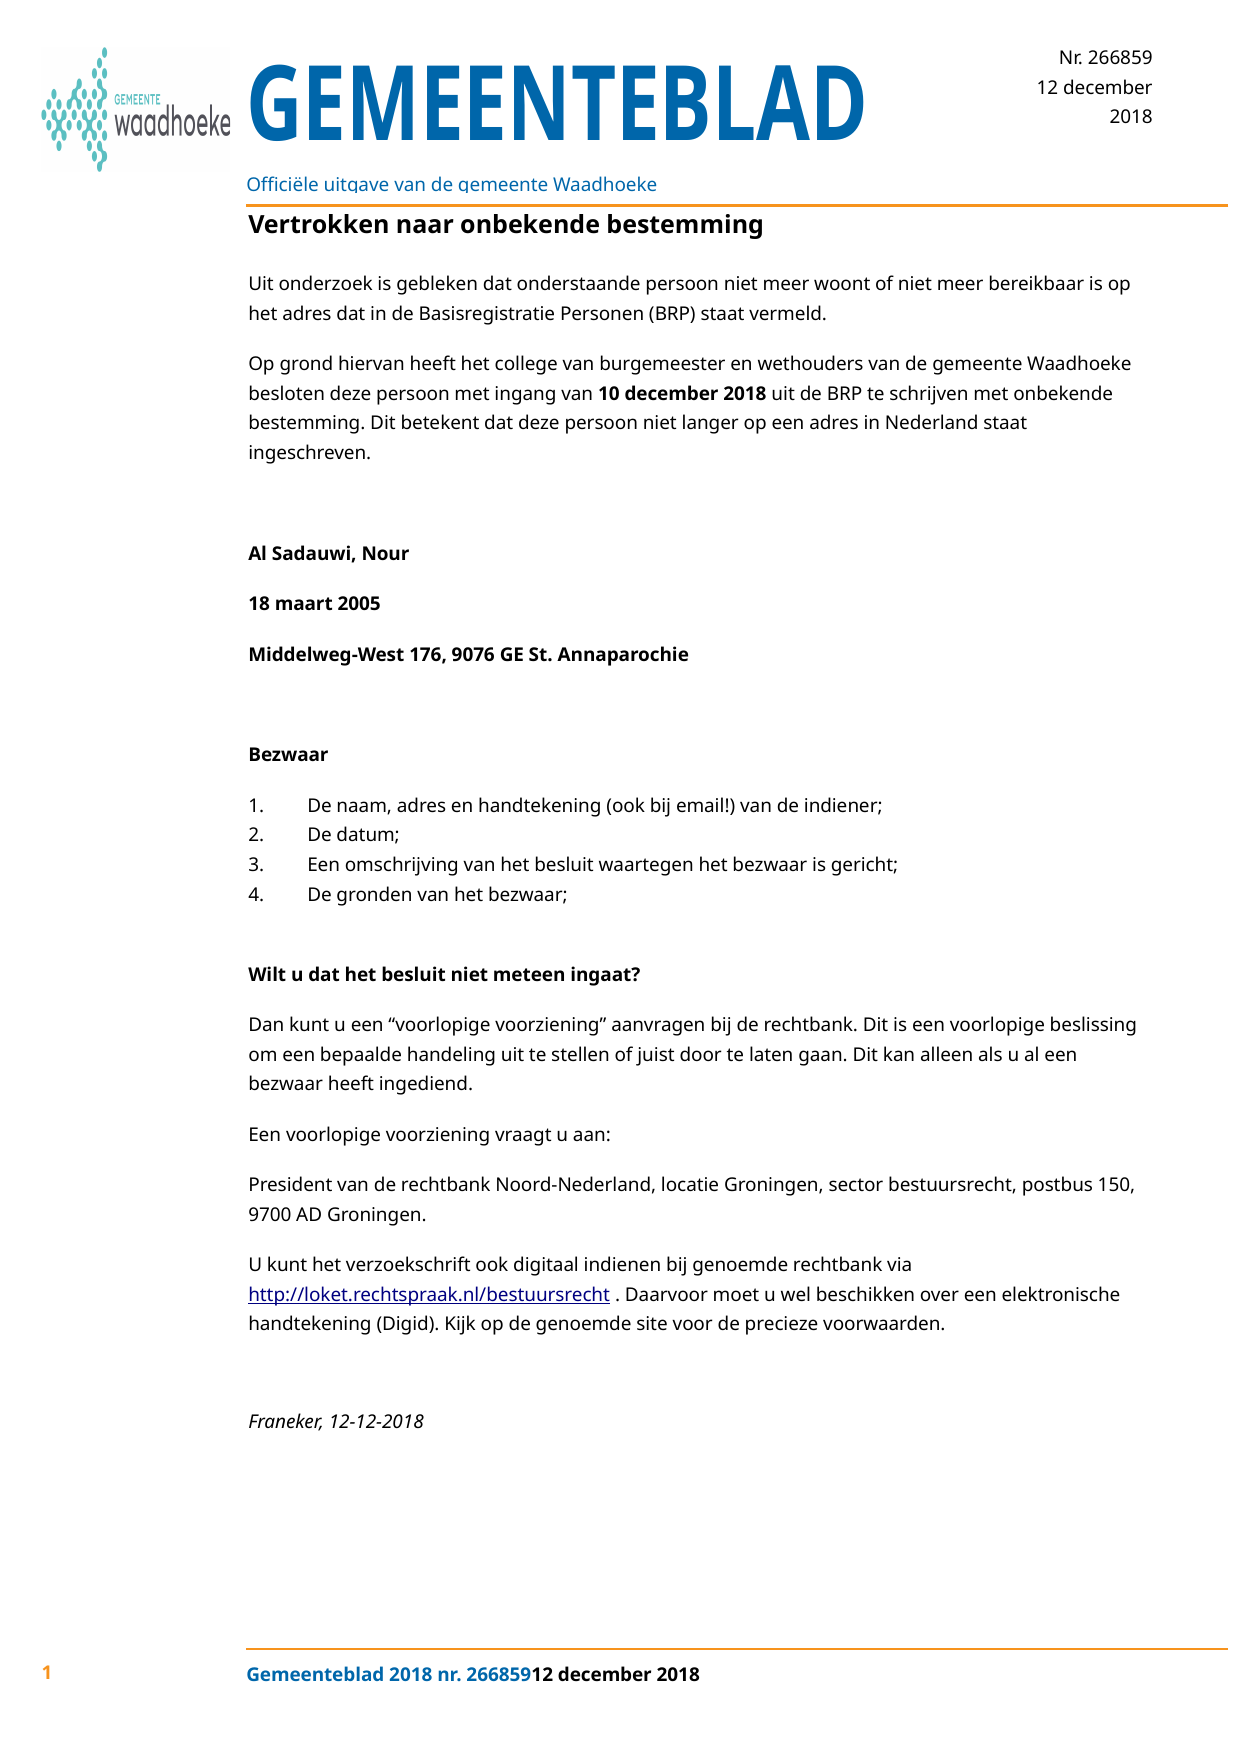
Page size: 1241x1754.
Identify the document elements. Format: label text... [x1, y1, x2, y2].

list De gronden van het bezwaar; [248, 881, 1152, 906]
text Al Sadauwi, Nour [248, 540, 1152, 566]
list De datum; [248, 822, 1152, 847]
text Franeker, 12-12-2018 [248, 1408, 1152, 1434]
list De naam, adres en handtekening (ook bij email!) van de indiener; [248, 792, 1152, 818]
text Een voorlopige voorziening vraagt u aan: [248, 1121, 1152, 1146]
text Vertrokken naar onbekende bestemming [248, 207, 1152, 241]
picture [41, 47, 231, 172]
text President van de rechtbank Noord-Nederland, locatie Groningen, sector bestuursrecht, postbus 150, 9700 AD Groningen. [248, 1171, 1152, 1226]
text Bezwaar [248, 742, 1152, 767]
text Wilt u dat het besluit niet meteen ingaat? [248, 961, 1152, 986]
text Uit onderzoek is gebleken dat onderstaande persoon niet meer woont of niet meer bereikbaar is op het adres dat in de Basisregistratie Personen (BRP) staat vermeld. [248, 270, 1152, 326]
text Dan kunt u een “voorlopige voorziening” aanvragen bij de rechtbank. Dit is een voorlopige beslissing om een bepaalde handeling uit te stellen of juist door te laten gaan. Dit kan alleen als u al een bezwaar heeft ingediend. [248, 1011, 1152, 1096]
list Een omschrijving van het besluit waartegen het bezwaar is gericht; [248, 851, 1152, 877]
text U kunt het verzoekschrift ook digitaal indienen bij genoemde rechtbank via http://loket.rechtspraak.nl/bestuursrecht . Daarvoor moet u wel beschikken over een elektronische handtekening (Digid). Kijk op de genoemde site voor de precieze voorwaarden. [248, 1251, 1152, 1336]
text Op grond hiervan heeft het college van burgemeester en wethouders van de gemeente Waadhoeke besloten deze persoon met ingang van 10 december 2018 uit de BRP te schrijven met onbekende bestemming. Dit betekent dat deze persoon niet langer op een adres in Nederland staat ingeschreven. [248, 350, 1152, 465]
text Middelweg-West 176, 9076 GE St. Annaparochie [248, 641, 1152, 666]
text 18 maart 2005 [248, 590, 1152, 616]
